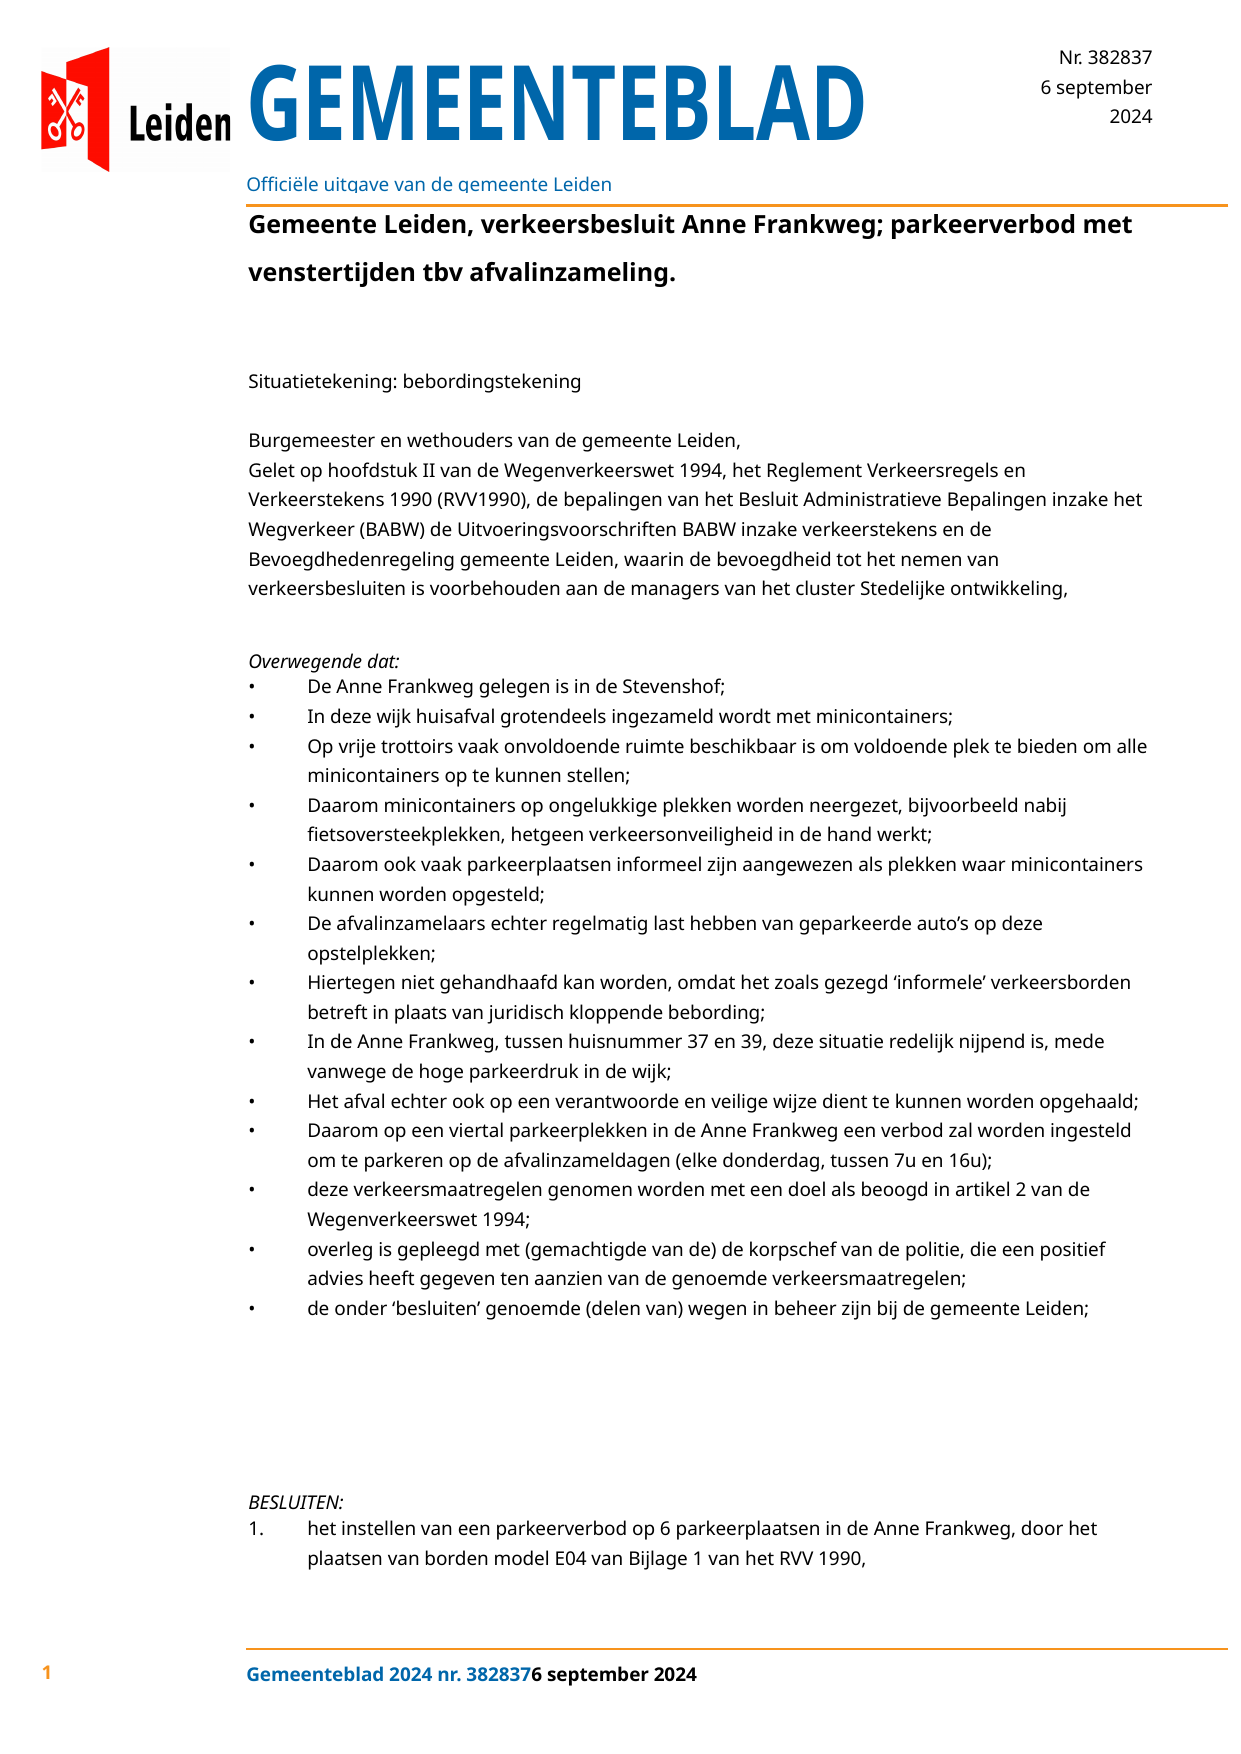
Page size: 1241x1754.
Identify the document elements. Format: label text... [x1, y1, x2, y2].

list deze verkeersmaatregelen genomen worden met een doel als beoogd in artikel 2 van de Wegenverkeerswet 1994; [248, 1177, 1152, 1232]
list De afvalinzamelaars echter regelmatig last hebben van geparkeerde auto’s op deze opstelplekken; [248, 910, 1152, 966]
list Daarom op een viertal parkeerplekken in de Anne Frankweg een verbod zal worden ingesteld om te parkeren op de afvalinzameldagen (elke donderdag, tussen 7u en 16u); [248, 1117, 1152, 1173]
picture [41, 47, 231, 172]
text BESLUITEN: [248, 1489, 1152, 1515]
list Hiertegen niet gehandhaafd kan worden, omdat het zoals gezegd ‘informele’ verkeersborden betreft in plaats van juridisch kloppende bebording; [248, 969, 1152, 1025]
list Op vrije trottoirs vaak onvoldoende ruimte beschikbaar is om voldoende plek te bieden om alle minicontainers op te kunnen stellen; [248, 733, 1152, 788]
list In deze wijk huisafval grotendeels ingezameld wordt met minicontainers; [248, 703, 1152, 729]
list Het afval echter ook op een verantwoorde en veilige wijze dient te kunnen worden opgehaald; [248, 1088, 1152, 1114]
list de onder ‘besluiten’ genoemde (delen van) wegen in beheer zijn bij de gemeente Leiden; [248, 1295, 1152, 1321]
list overleg is gepleegd met (gemachtigde van de) de korpschef van de politie, die een positief advies heeft gegeven ten aanzien van de genoemde verkeersmaatregelen; [248, 1236, 1152, 1291]
text Burgemeester en wethouders van de gemeente Leiden, [248, 427, 1152, 453]
list Daarom minicontainers op ongelukkige plekken worden neergezet, bijvoorbeeld nabij fietsoversteekplekken, hetgeen verkeersonveiligheid in de hand werkt; [248, 792, 1152, 847]
text Gemeente Leiden, verkeersbesluit Anne Frankweg; parkeerverbod met venstertijden tbv afvalinzameling. [248, 207, 1152, 288]
list Daarom ook vaak parkeerplaatsen informeel zijn aangewezen als plekken waar minicontainers kunnen worden opgesteld; [248, 851, 1152, 907]
list het instellen van een parkeerverbod op 6 parkeerplaatsen in de Anne Frankweg, door het plaatsen van borden model E04 van Bijlage 1 van het RVV 1990, [248, 1515, 1152, 1570]
text Situatietekening: bebordingstekening [248, 368, 1152, 394]
text Overwegende dat: [248, 648, 1152, 674]
text Gelet op hoofdstuk II van de Wegenverkeerswet 1994, het Reglement Verkeersregels en Verkeerstekens 1990 (RVV1990), de bepalingen van het Besluit Administratieve Bepalingen inzake het Wegverkeer (BABW) de Uitvoeringsvoorschriften BABW inzake verkeerstekens en de Bevoegdhedenregeling gemeente Leiden, waarin de bevoegdheid tot het nemen van verkeersbesluiten is voorbehouden aan de managers van het cluster Stedelijke ontwikkeling, [248, 457, 1152, 601]
list De Anne Frankweg gelegen is in de Stevenshof; [248, 674, 1152, 699]
list In de Anne Frankweg, tussen huisnummer 37 en 39, deze situatie redelijk nijpend is, mede vanwege de hoge parkeerdruk in de wijk; [248, 1029, 1152, 1084]
